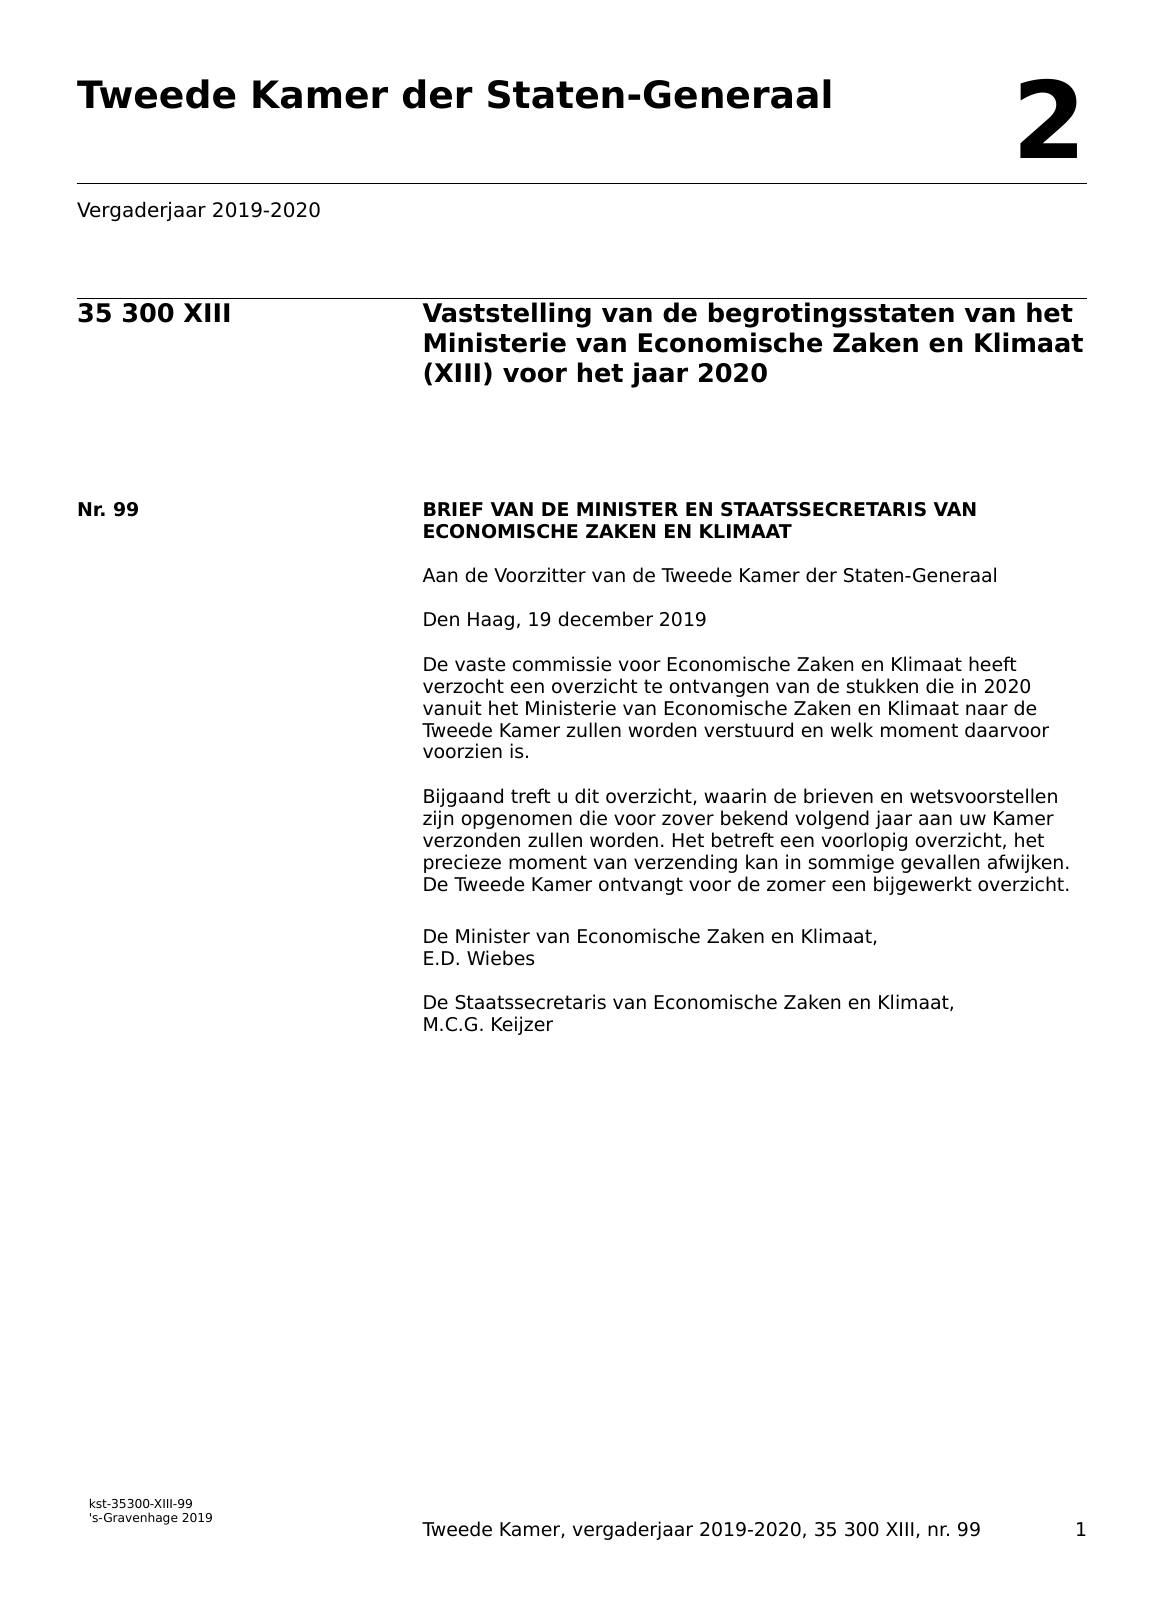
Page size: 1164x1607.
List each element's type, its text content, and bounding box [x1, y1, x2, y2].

text De Staatssecretaris van Economische Zaken en Klimaat, M.C.G. Keijzer [422, 992, 1087, 1036]
text 's-Gravenhage 2019 [88, 1511, 323, 1525]
table_cell Vergaderjaar 2019-2020 [77, 184, 1087, 298]
table_header 2 [886, 59, 1087, 183]
text kst-35300-XIII-99 [88, 1497, 323, 1511]
text Bijgaand treft u dit overzicht, waarin de brieven en wetsvoorstellen zijn opgenomen die voor zover bekend volgend jaar aan uw Kamer verzonden zullen worden. Het betreft een voorlopig overzicht, het precieze moment van verzending kan in sommige gevallen afwijken. De Tweede Kamer ontvangt voor de zomer een bijgewerkt overzicht. [422, 786, 1087, 896]
text De vaste commissie voor Economische Zaken en Klimaat heeft verzocht een overzicht te ontvangen van de stukken die in 2020 vanuit het Ministerie van Economische Zaken en Klimaat naar de Tweede Kamer zullen worden verstuurd en welk moment daarvoor voorzien is. [422, 653, 1087, 763]
table_header Tweede Kamer der Staten-Generaal [77, 59, 886, 183]
subtitle 35 300 XIII Vaststelling van de begrotingsstaten van het Ministerie van Economische Zaken en Klimaat (XIII) voor het jaar 2020 [77, 299, 1087, 388]
text Aan de Voorzitter van de Tweede Kamer der Staten-Generaal [422, 565, 1087, 587]
text Den Haag, 19 december 2019 [422, 609, 1087, 631]
text De Minister van Economische Zaken en Klimaat, E.D. Wiebes [422, 926, 1087, 969]
subtitle Nr. 99 BRIEF VAN DE MINISTER EN STAATSSECRETARIS VAN ECONOMISCHE ZAKEN EN KLIMAAT [77, 499, 1087, 543]
